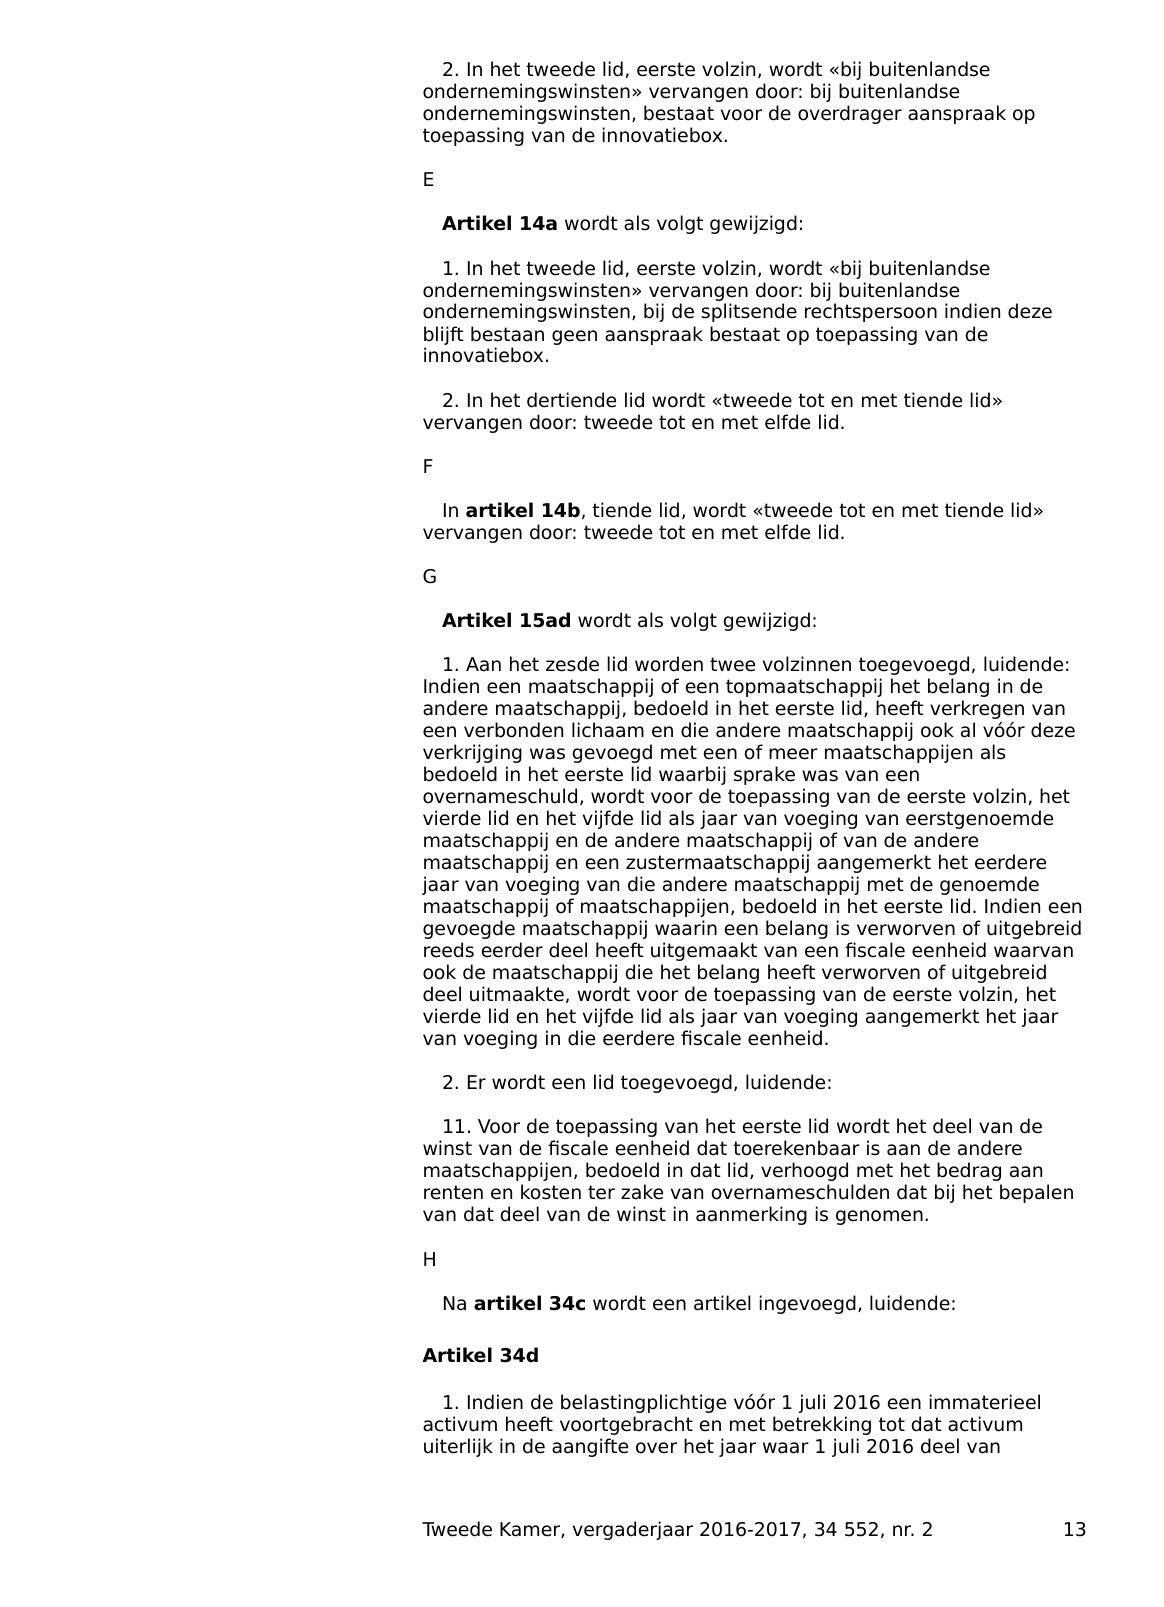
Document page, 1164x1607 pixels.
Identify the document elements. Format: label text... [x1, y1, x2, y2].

text 2. Er wordt een lid toegevoegd, luidende: [422, 1072, 1087, 1094]
text 2. In het dertiende lid wordt «tweede tot en met tiende lid» vervangen door: tweede tot en met elfde lid. [422, 389, 1087, 433]
text F [422, 456, 1087, 478]
text H [422, 1248, 1087, 1270]
text E [422, 169, 1087, 191]
text Artikel 14a wordt als volgt gewijzigd: [422, 213, 1087, 235]
text G [422, 566, 1087, 588]
text 2. In het tweede lid, eerste volzin, wordt «bij buitenlandse ondernemingswinsten» vervangen door: bij buitenlandse ondernemingswinsten, bestaat voor de overdrager aanspraak op toepassing van de innovatiebox. [422, 59, 1087, 147]
text In artikel 14b, tiende lid, wordt «tweede tot en met tiende lid» vervangen door: tweede tot en met elfde lid. [422, 500, 1087, 544]
text Na artikel 34c wordt een artikel ingevoegd, luidende: [422, 1293, 1087, 1314]
subtitle Artikel 34d [422, 1344, 1087, 1367]
text 1. Indien de belastingplichtige vóór 1 juli 2016 een immaterieel activum heeft voortgebracht en met betrekking tot dat activum uiterlijk in de aangifte over het jaar waar 1 juli 2016 deel van [422, 1392, 1087, 1457]
text 1. In het tweede lid, eerste volzin, wordt «bij buitenlandse ondernemingswinsten» vervangen door: bij buitenlandse ondernemingswinsten, bij de splitsende rechtspersoon indien deze blijft bestaan geen aanspraak bestaat op toepassing van de innovatiebox. [422, 257, 1087, 367]
text Artikel 15ad wordt als volgt gewijzigd: [422, 610, 1087, 632]
text 11. Voor de toepassing van het eerste lid wordt het deel van de winst van de fiscale eenheid dat toerekenbaar is aan de andere maatschappijen, bedoeld in dat lid, verhoogd met het bedrag aan renten en kosten ter zake van overnameschulden dat bij het bepalen van dat deel van de winst in aanmerking is genomen. [422, 1116, 1087, 1226]
text 1. Aan het zesde lid worden twee volzinnen toegevoegd, luidende: Indien een maatschappij of een topmaatschappij het belang in de andere maatschappij, bedoeld in het eerste lid, heeft verkregen van een verbonden lichaam en die andere maatschappij ook al vóór deze verkrijging was gevoegd met een of meer maatschappijen als bedoeld in het eerste lid waarbij sprake was van een overnameschuld, wordt voor de toepassing van de eerste volzin, het vierde lid en het vijfde lid als jaar van voeging van eerstgenoemde maatschappij en de andere maatschappij of van de andere maatschappij en een zustermaatschappij aangemerkt het eerdere jaar van voeging van die andere maatschappij met de genoemde maatschappij of maatschappijen, bedoeld in het eerste lid. Indien een gevoegde maatschappij waarin een belang is verworven of uitgebreid reeds eerder deel heeft uitgemaakt van een fiscale eenheid waarvan ook de maatschappij die het belang heeft verworven of uitgebreid deel uitmaakte, wordt voor de toepassing van de eerste volzin, het vierde lid en het vijfde lid als jaar van voeging aangemerkt het jaar van voeging in die eerdere fiscale eenheid. [422, 654, 1087, 1050]
